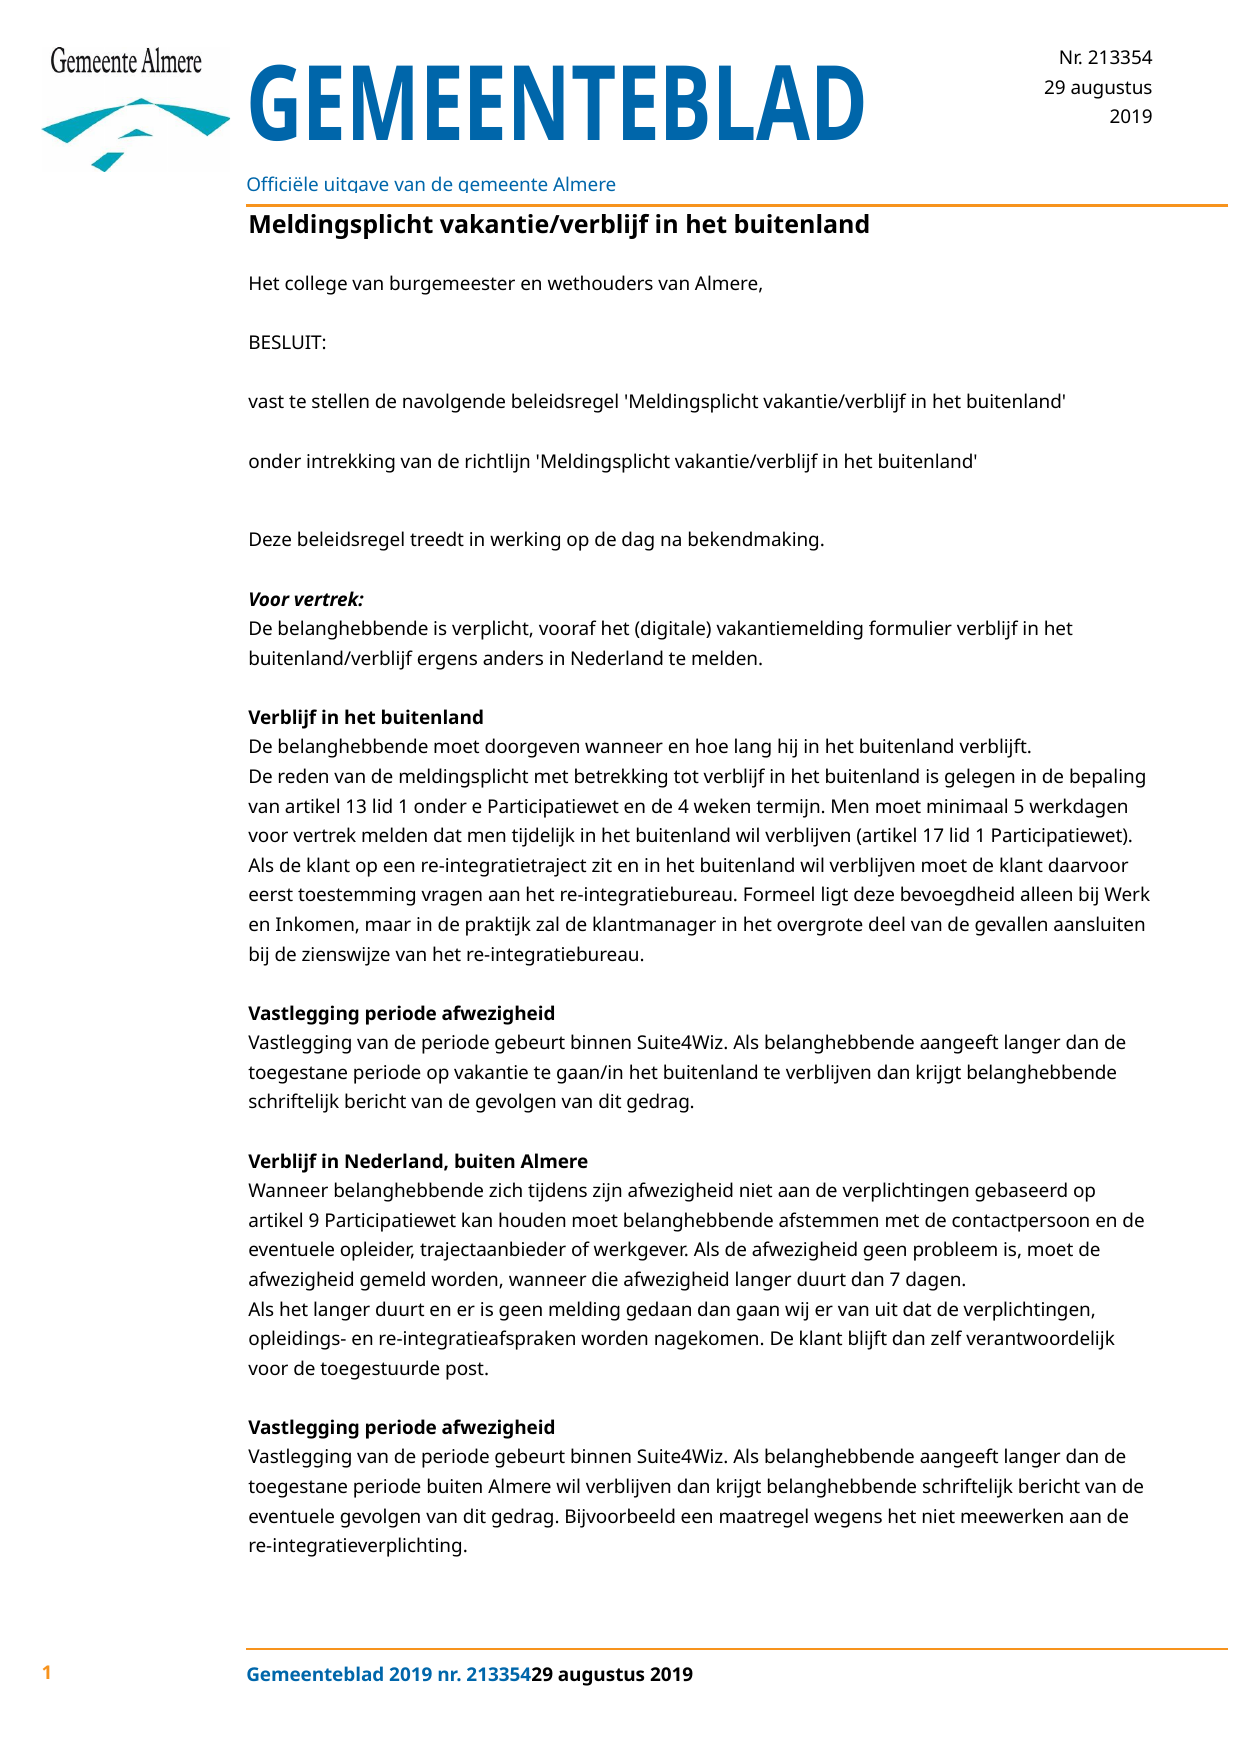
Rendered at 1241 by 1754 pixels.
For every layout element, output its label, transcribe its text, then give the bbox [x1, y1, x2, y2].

text onder intrekking van de richtlijn 'Meldingsplicht vakantie/verblijf in het buitenland' [248, 448, 1152, 473]
text Wanneer belanghebbende zich tijdens zijn afwezigheid niet aan de verplichtingen gebaseerd op artikel 9 Participatiewet kan houden moet belanghebbende afstemmen met de contactpersoon en de eventuele opleider, trajectaanbieder of werkgever. Als de afwezigheid geen probleem is, moet de afwezigheid gemeld worden, wanneer die afwezigheid langer duurt dan 7 dagen. [248, 1177, 1152, 1292]
text Meldingsplicht vakantie/verblijf in het buitenland [248, 207, 1152, 241]
text Voor vertrek: [248, 586, 1152, 612]
text Vastlegging van de periode gebeurt binnen Suite4Wiz. Als belanghebbende aangeeft langer dan de toegestane periode buiten Almere wil verblijven dan krijgt belanghebbende schriftelijk bericht van de eventuele gevolgen van dit gedrag. Bijvoorbeeld een maatregel wegens het niet meewerken aan de re-integratieverplichting. [248, 1444, 1152, 1558]
text Vastlegging van de periode gebeurt binnen Suite4Wiz. Als belanghebbende aangeeft langer dan de toegestane periode op vakantie te gaan/in het buitenland te verblijven dan krijgt belanghebbende schriftelijk bericht van de gevolgen van dit gedrag. [248, 1029, 1152, 1114]
text vast te stellen de navolgende beleidsregel 'Meldingsplicht vakantie/verblijf in het buitenland' [248, 389, 1152, 414]
text Als de klant op een re-integratietraject zit en in het buitenland wil verblijven moet de klant daarvoor eerst toestemming vragen aan het re-integratiebureau. Formeel ligt deze bevoegdheid alleen bij Werk en Inkomen, maar in de praktijk zal de klantmanager in het overgrote deel van de gevallen aansluiten bij de zienswijze van het re-integratiebureau. [248, 852, 1152, 967]
text De belanghebbende moet doorgeven wanneer en hoe lang hij in het buitenland verblijft. [248, 734, 1152, 759]
text De reden van de meldingsplicht met betrekking tot verblijf in het buitenland is gelegen in de bepaling van artikel 13 lid 1 onder e Participatiewet en de 4 weken termijn. Men moet minimaal 5 werkdagen voor vertrek melden dat men tijdelijk in het buitenland wil verblijven (artikel 17 lid 1 Participatiewet). [248, 763, 1152, 848]
text De belanghebbende is verplicht, vooraf het (digitale) vakantiemelding formulier verblijf in het buitenland/verblijf ergens anders in Nederland te melden. [248, 615, 1152, 671]
text Verblijf in Nederland, buiten Almere [248, 1148, 1152, 1174]
text Vastlegging periode afwezigheid [248, 1414, 1152, 1440]
text Als het langer duurt en er is geen melding gedaan dan gaan wij er van uit dat de verplichtingen, opleidings- en re-integratieafspraken worden nagekomen. De klant blijft dan zelf verantwoordelijk voor de toegestuurde post. [248, 1296, 1152, 1381]
picture [41, 47, 231, 172]
text Verblijf in het buitenland [248, 704, 1152, 730]
text Deze beleidsregel treedt in werking op de dag na bekendmaking. [248, 527, 1152, 552]
text Vastlegging periode afwezigheid [248, 1000, 1152, 1026]
text Het college van burgemeester en wethouders van Almere, [248, 270, 1152, 296]
text BESLUIT: [248, 329, 1152, 355]
